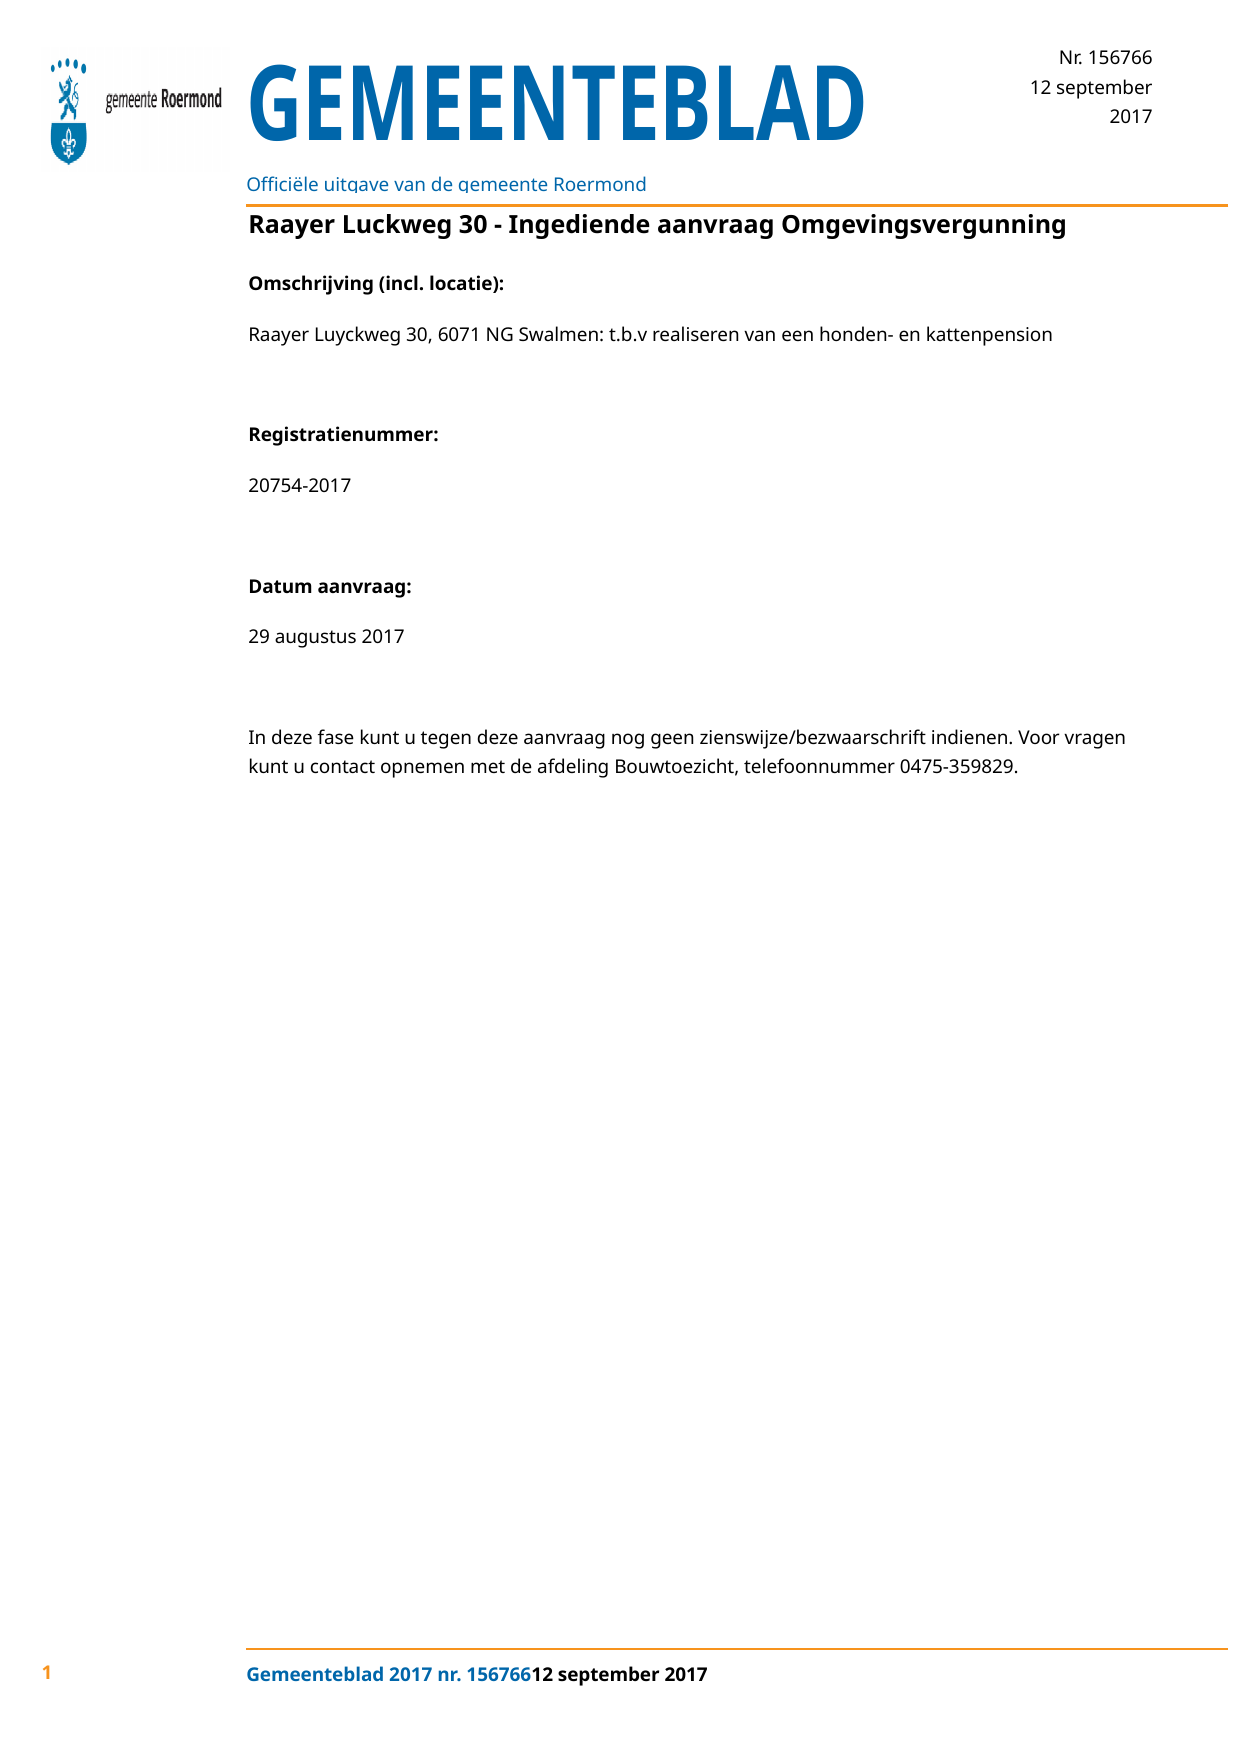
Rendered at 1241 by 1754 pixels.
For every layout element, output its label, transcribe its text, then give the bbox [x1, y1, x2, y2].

text Datum aanvraag: [248, 573, 1152, 598]
text Omschrijving (incl. locatie): [248, 270, 1152, 296]
picture [41, 47, 231, 172]
text Registratienummer: [248, 422, 1152, 447]
text 20754-2017 [248, 472, 1152, 498]
text In deze fase kunt u tegen deze aanvraag nog geen zienswijze/bezwaarschrift indienen. Voor vragen kunt u contact opnemen met de afdeling Bouwtoezicht, telefoonnummer 0475-359829. [248, 724, 1152, 779]
text Raayer Luckweg 30 - Ingediende aanvraag Omgevingsvergunning [248, 207, 1152, 241]
text Raayer Luyckweg 30, 6071 NG Swalmen: t.b.v realiseren van een honden- en kattenpension [248, 321, 1152, 346]
text 29 augustus 2017 [248, 623, 1152, 649]
